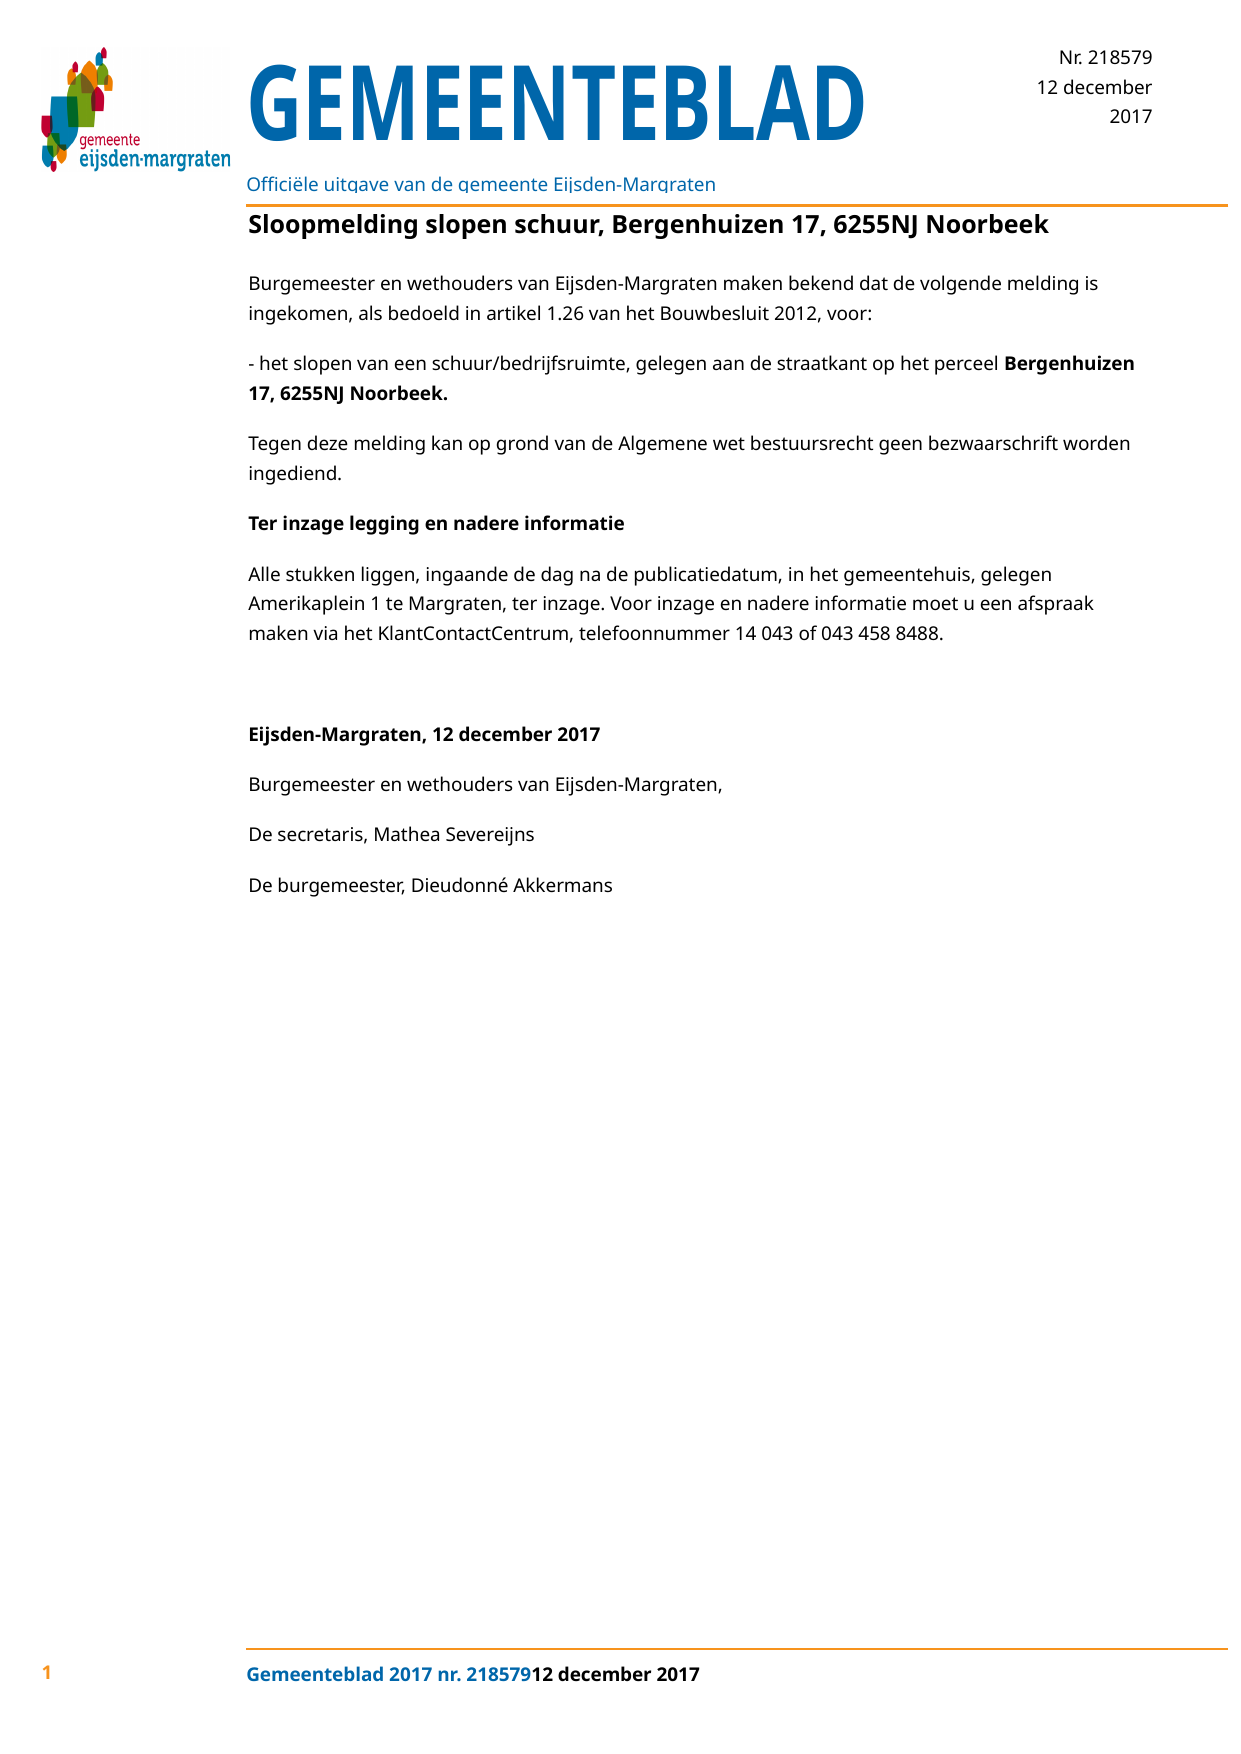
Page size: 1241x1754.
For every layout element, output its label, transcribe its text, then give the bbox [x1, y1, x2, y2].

picture [41, 47, 231, 172]
text De burgemeester, Dieudonné Akkermans [248, 872, 1152, 898]
text Alle stukken liggen, ingaande de dag na de publicatiedatum, in het gemeentehuis, gelegen Amerikaplein 1 te Margraten, ter inzage. Voor inzage en nadere informatie moet u een afspraak maken via het KlantContactCentrum, telefoonnummer 14 043 of 043 458 8488. [248, 561, 1152, 646]
text Burgemeester en wethouders van Eijsden-Margraten, [248, 771, 1152, 797]
text Eijsden-Margraten, 12 december 2017 [248, 721, 1152, 746]
text De secretaris, Mathea Severeijns [248, 822, 1152, 847]
text Tegen deze melding kan op grond van de Algemene wet bestuursrecht geen bezwaarschrift worden ingediend. [248, 430, 1152, 486]
text Ter inzage legging en nadere informatie [248, 510, 1152, 536]
text Burgemeester en wethouders van Eijsden-Margraten maken bekend dat de volgende melding is ingekomen, als bedoeld in artikel 1.26 van het Bouwbesluit 2012, voor: [248, 270, 1152, 326]
text - het slopen van een schuur/bedrijfsruimte, gelegen aan de straatkant op het perceel Bergenhuizen 17, 6255NJ Noorbeek. [248, 350, 1152, 406]
text Sloopmelding slopen schuur, Bergenhuizen 17, 6255NJ Noorbeek [248, 207, 1152, 241]
